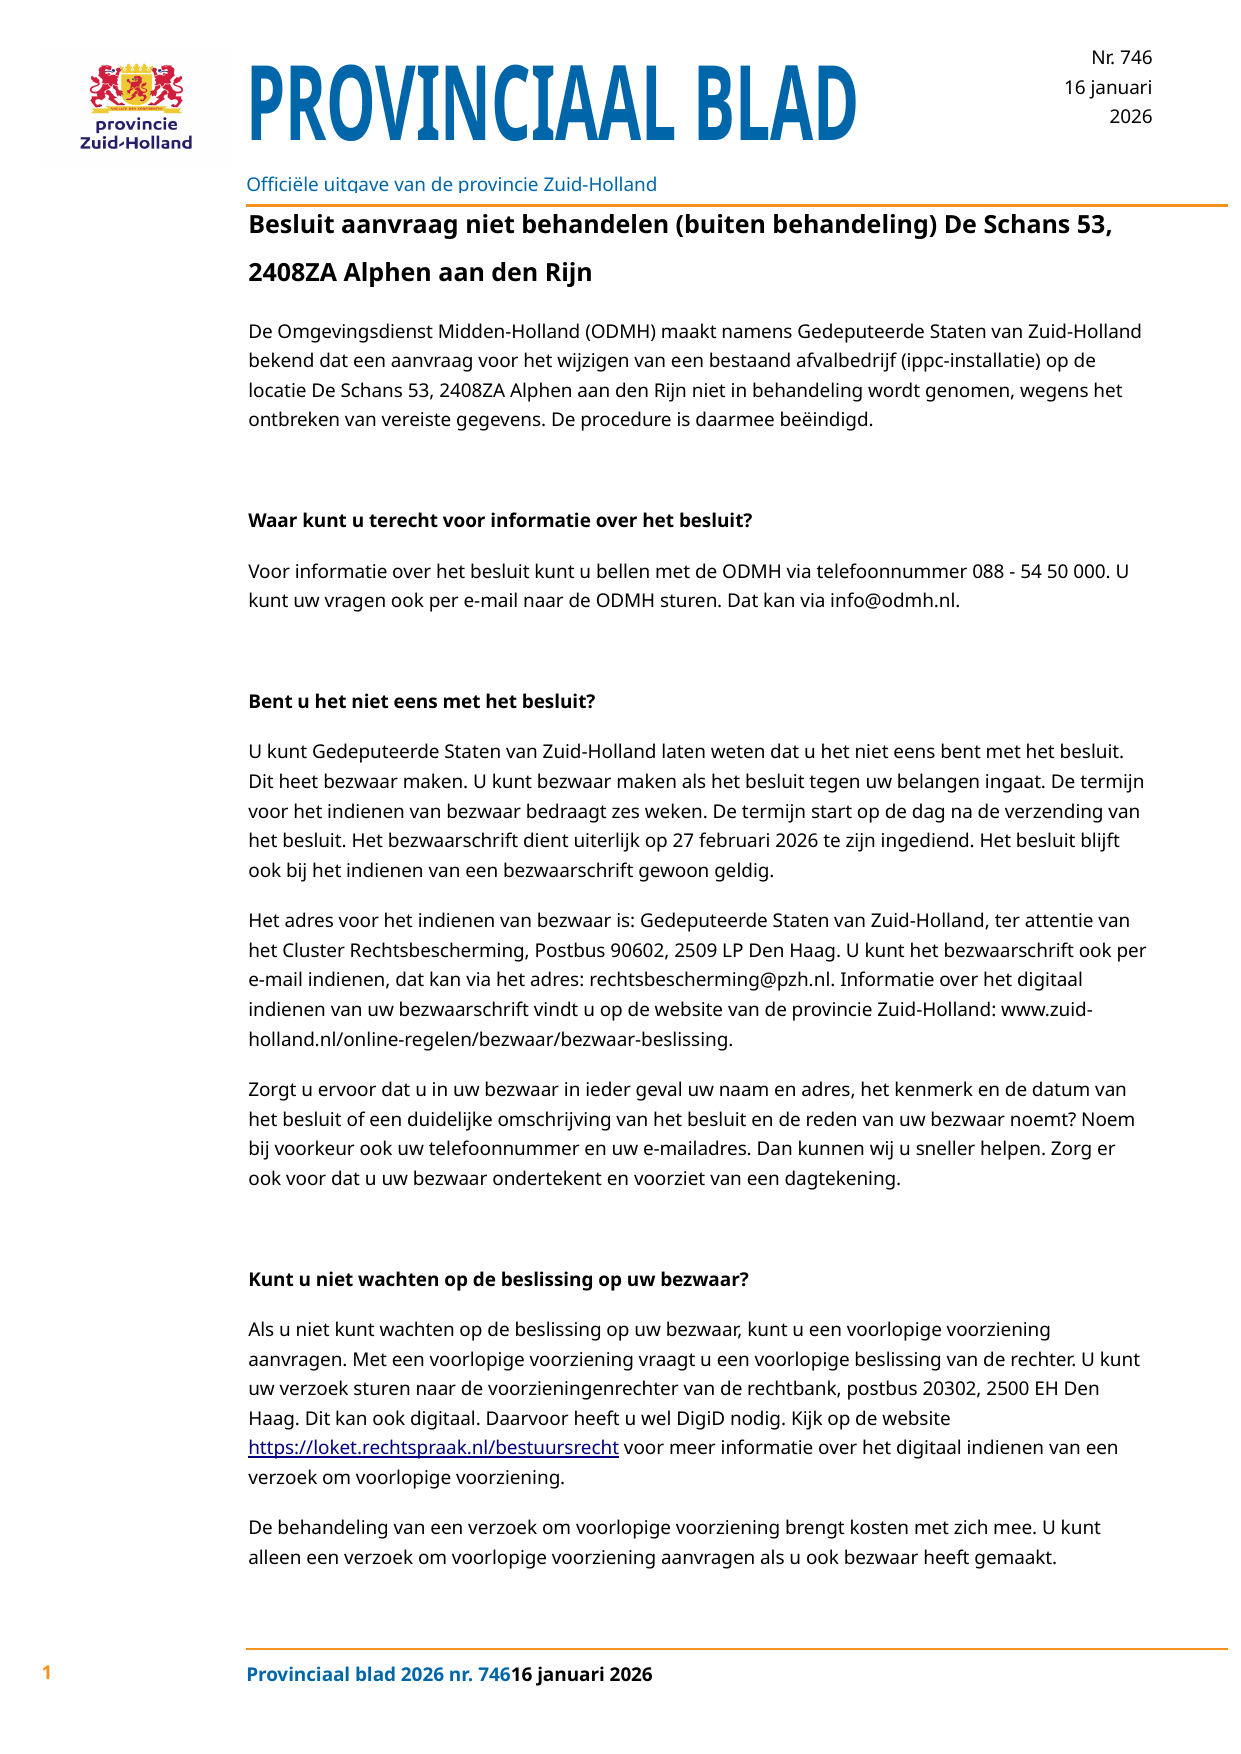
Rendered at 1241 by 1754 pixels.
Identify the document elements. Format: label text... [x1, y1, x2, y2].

picture [41, 47, 231, 172]
text Bent u het niet eens met het besluit? [248, 688, 1152, 714]
text Besluit aanvraag niet behandelen (buiten behandeling) De Schans 53, 2408ZA Alphen aan den Rijn [248, 207, 1152, 288]
text U kunt Gedeputeerde Staten van Zuid-Holland laten weten dat u het niet eens bent met het besluit. Dit heet bezwaar maken. U kunt bezwaar maken als het besluit tegen uw belangen ingaat. De termijn voor het indienen van bezwaar bedraagt zes weken. De termijn start op de dag na de verzending van het besluit. Het bezwaarschrift dient uiterlijk op 27 februari 2026 te zijn ingediend. Het besluit blijft ook bij het indienen van een bezwaarschrift gewoon geldig. [248, 739, 1152, 883]
text Voor informatie over het besluit kunt u bellen met de ODMH via telefoonnummer 088 - 54 50 000. U kunt uw vragen ook per e-mail naar de ODMH sturen. Dat kan via info@odmh.nl. [248, 558, 1152, 613]
text Zorgt u ervoor dat u in uw bezwaar in ieder geval uw naam en adres, het kenmerk en de datum van het besluit of een duidelijke omschrijving van het besluit en de reden van uw bezwaar noemt? Noem bij voorkeur ook uw telefoonnummer en uw e-mailadres. Dan kunnen wij u sneller helpen. Zorg er ook voor dat u uw bezwaar ondertekent en voorziet van een dagtekening. [248, 1076, 1152, 1191]
text Kunt u niet wachten op de beslissing op uw bezwaar? [248, 1266, 1152, 1292]
text Het adres voor het indienen van bezwaar is: Gedeputeerde Staten van Zuid-Holland, ter attentie van het Cluster Rechtsbescherming, Postbus 90602, 2509 LP Den Haag. U kunt het bezwaarschrift ook per e-mail indienen, dat kan via het adres: rechtsbescherming@pzh.nl. Informatie over het digitaal indienen van uw bezwaarschrift vindt u op de website van de provincie Zuid-Holland: www.zuid-holland.nl/online-regelen/bezwaar/bezwaar-beslissing. [248, 907, 1152, 1052]
text Waar kunt u terecht voor informatie over het besluit? [248, 507, 1152, 533]
text De behandeling van een verzoek om voorlopige voorziening brengt kosten met zich mee. U kunt alleen een verzoek om voorlopige voorziening aanvragen als u ook bezwaar heeft gemaakt. [248, 1514, 1152, 1570]
text Als u niet kunt wachten op de beslissing op uw bezwaar, kunt u een voorlopige voorziening aanvragen. Met een voorlopige voorziening vraagt u een voorlopige beslissing van de rechter. U kunt uw verzoek sturen naar de voorzieningenrechter van de rechtbank, postbus 20302, 2500 EH Den Haag. Dit kan ook digitaal. Daarvoor heeft u wel DigiD nodig. Kijk op de website https://loket.rechtspraak.nl/bestuursrecht voor meer informatie over het digitaal indienen van een verzoek om voorlopige voorziening. [248, 1316, 1152, 1490]
text De Omgevingsdienst Midden-Holland (ODMH) maakt namens Gedeputeerde Staten van Zuid-Holland bekend dat een aanvraag voor het wijzigen van een bestaand afvalbedrijf (ippc-installatie) op de locatie De Schans 53, 2408ZA Alphen aan den Rijn niet in behandeling wordt genomen, wegens het ontbreken van vereiste gegevens. De procedure is daarmee beëindigd. [248, 318, 1152, 432]
